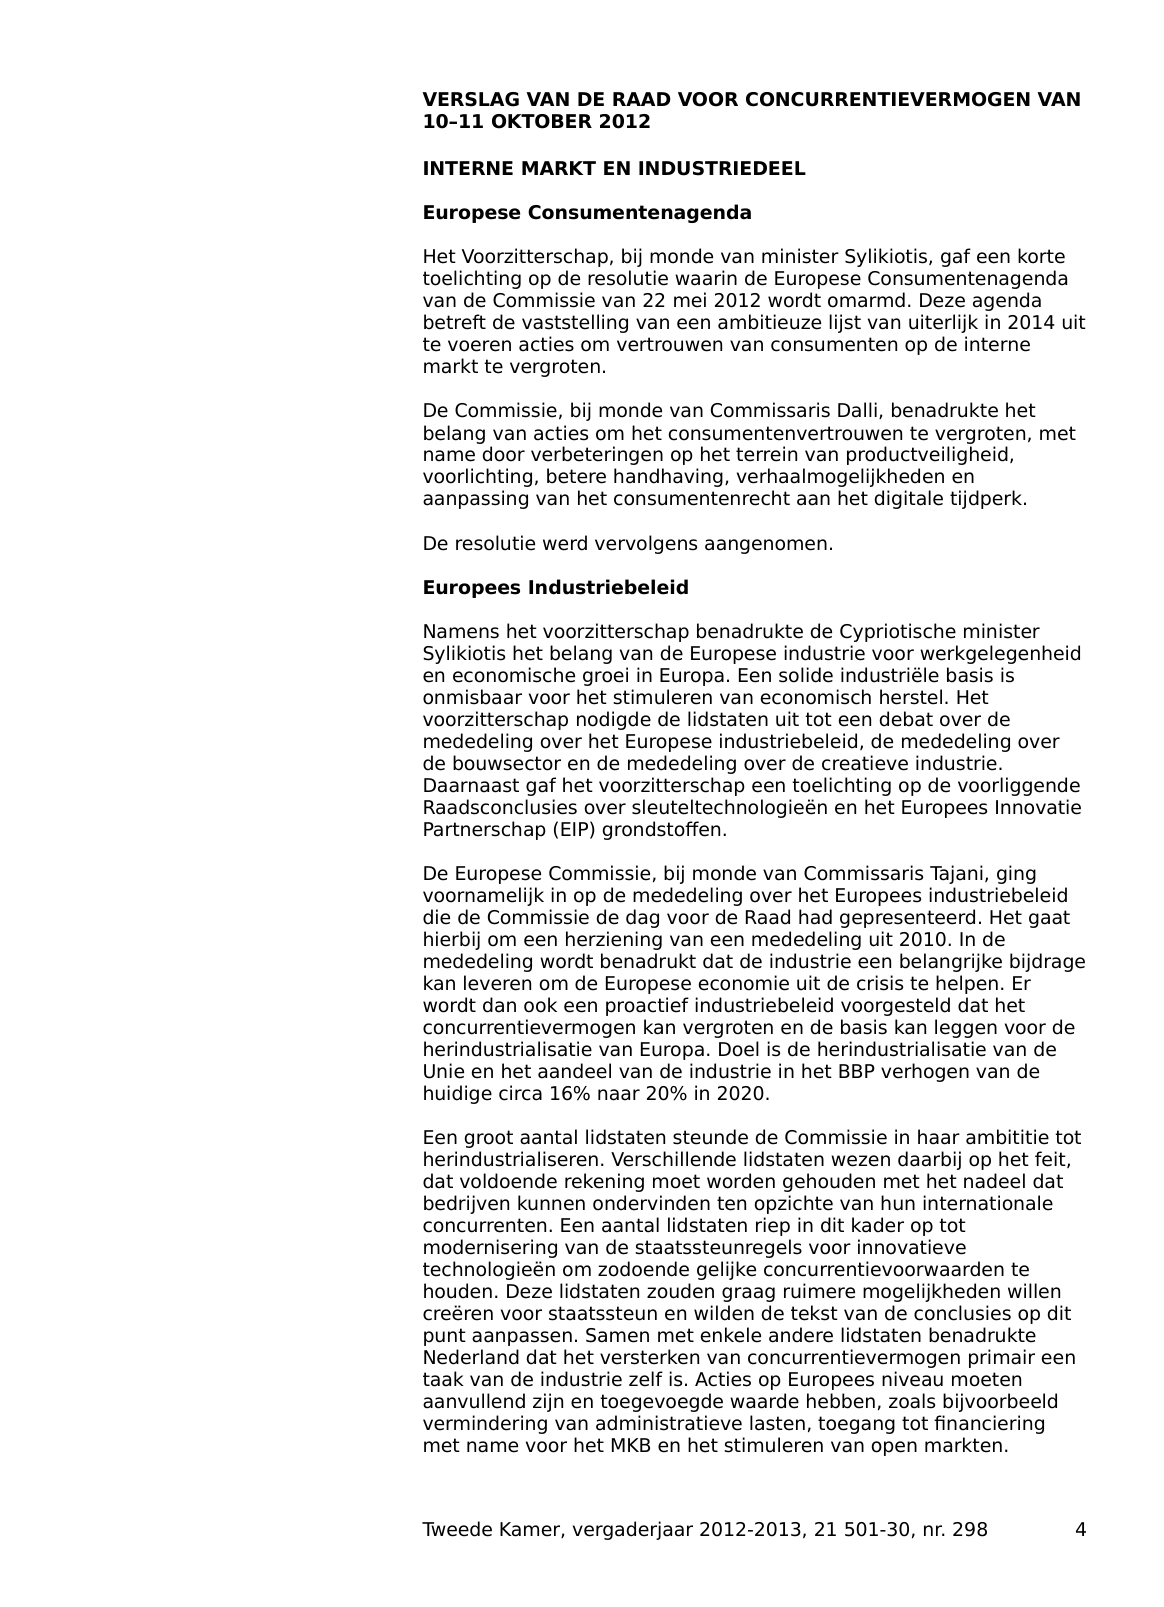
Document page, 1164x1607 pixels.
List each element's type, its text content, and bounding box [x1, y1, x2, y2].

subtitle VERSLAG VAN DE RAAD VOOR CONCURRENTIEVERMOGEN VAN 10–11 OKTOBER 2012 [422, 89, 1087, 133]
text Namens het voorzitterschap benadrukte de Cypriotische minister Sylikiotis het belang van de Europese industrie voor werkgelegenheid en economische groei in Europa. Een solide industriële basis is onmisbaar voor het stimuleren van economisch herstel. Het voorzitterschap nodigde de lidstaten uit tot een debat over de mededeling over het Europese industriebeleid, de mededeling over de bouwsector en de mededeling over de creatieve industrie. Daarnaast gaf het voorzitterschap een toelichting op de voorliggende Raadsconclusies over sleuteltechnologieën en het Europees Innovatie Partnerschap (EIP) grondstoffen. [422, 621, 1087, 841]
text Een groot aantal lidstaten steunde de Commissie in haar ambititie tot herindustrialiseren. Verschillende lidstaten wezen daarbij op het feit, dat voldoende rekening moet worden gehouden met het nadeel dat bedrijven kunnen ondervinden ten opzichte van hun internationale concurrenten. Een aantal lidstaten riep in dit kader op tot modernisering van de staatssteunregels voor innovatieve technologieën om zodoende gelijke concurrentievoorwaarden te houden. Deze lidstaten zouden graag ruimere mogelijkheden willen creëren voor staatssteun en wilden de tekst van de conclusies op dit punt aanpassen. Samen met enkele andere lidstaten benadrukte Nederland dat het versterken van concurrentievermogen primair een taak van de industrie zelf is. Acties op Europees niveau moeten aanvullend zijn en toegevoegde waarde hebben, zoals bijvoorbeeld vermindering van administratieve lasten, toegang tot financiering met name voor het MKB en het stimuleren van open markten. [422, 1127, 1087, 1456]
text De Europese Commissie, bij monde van Commissaris Tajani, ging voornamelijk in op de mededeling over het Europees industriebeleid die de Commissie de dag voor de Raad had gepresenteerd. Het gaat hierbij om een herziening van een mededeling uit 2010. In de mededeling wordt benadrukt dat de industrie een belangrijke bijdrage kan leveren om de Europese economie uit de crisis te helpen. Er wordt dan ook een proactief industriebeleid voorgesteld dat het concurrentievermogen kan vergroten en de basis kan leggen voor de herindustrialisatie van Europa. Doel is de herindustrialisatie van de Unie en het aandeel van de industrie in het BBP verhogen van de huidige circa 16% naar 20% in 2020. [422, 863, 1087, 1104]
text De Commissie, bij monde van Commissaris Dalli, benadrukte het belang van acties om het consumentenvertrouwen te vergroten, met name door verbeteringen op het terrein van productveiligheid, voorlichting, betere handhaving, verhaalmogelijkheden en aanpassing van het consumentenrecht aan het digitale tijdperk. [422, 400, 1087, 510]
subtitle Europese Consumentenagenda [422, 202, 1087, 224]
subtitle Europees Industriebeleid [422, 577, 1087, 599]
text Het Voorzitterschap, bij monde van minister Sylikiotis, gaf een korte toelichting op de resolutie waarin de Europese Consumentenagenda van de Commissie van 22 mei 2012 wordt omarmd. Deze agenda betreft de vaststelling van een ambitieuze lijst van uiterlijk in 2014 uit te voeren acties om vertrouwen van consumenten op de interne markt te vergroten. [422, 246, 1087, 378]
text De resolutie werd vervolgens aangenomen. [422, 532, 1087, 554]
subtitle INTERNE MARKT EN INDUSTRIEDEEL [422, 158, 1087, 180]
